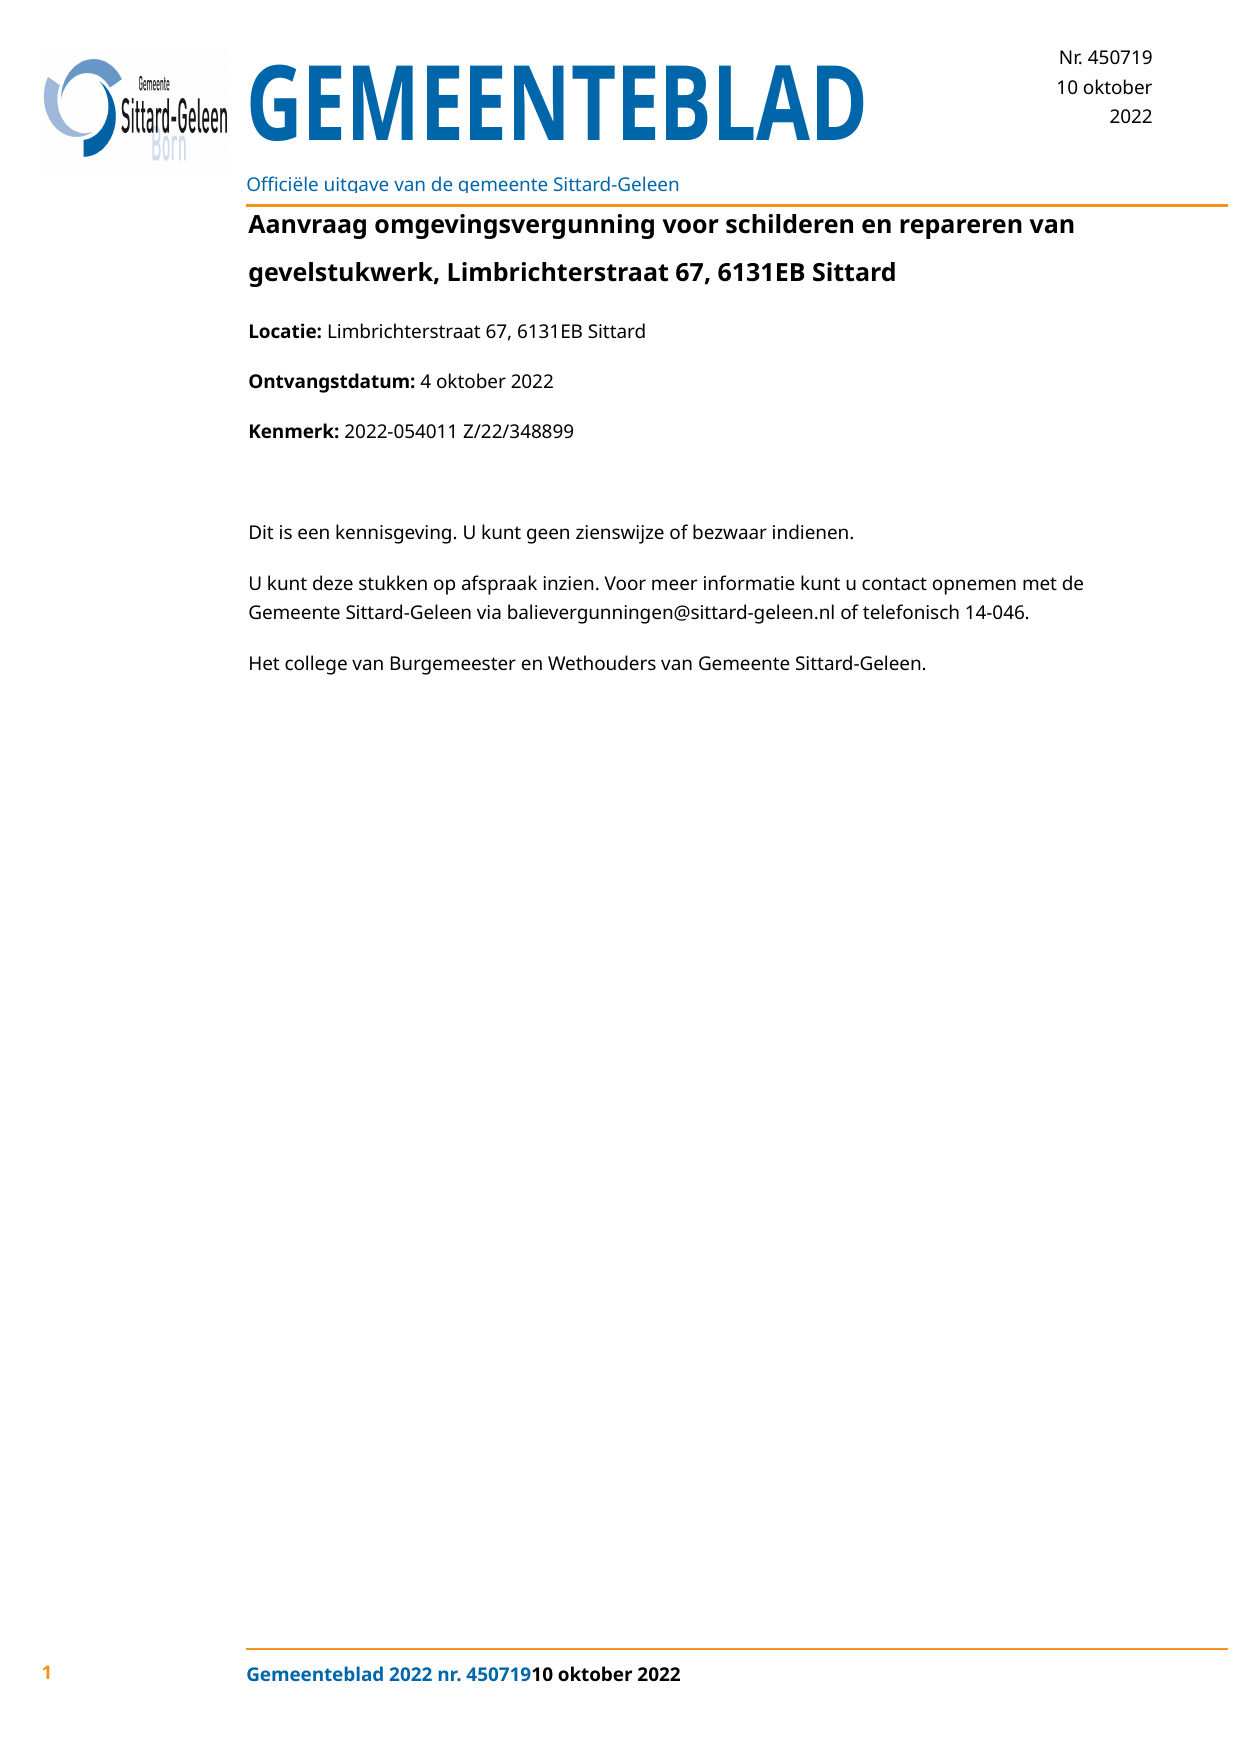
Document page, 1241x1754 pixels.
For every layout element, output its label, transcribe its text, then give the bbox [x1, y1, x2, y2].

text Aanvraag omgevingsvergunning voor schilderen en repareren van gevelstukwerk, Limbrichterstraat 67, 6131EB Sittard [248, 207, 1152, 288]
text U kunt deze stukken op afspraak inzien. Voor meer informatie kunt u contact opnemen met de Gemeente Sittard-Geleen via balievergunningen@sittard-geleen.nl of telefonisch 14-046. [248, 570, 1152, 625]
text Locatie: Limbrichterstraat 67, 6131EB Sittard [248, 318, 1152, 344]
text Kenmerk: 2022-054011 Z/22/348899 [248, 419, 1152, 444]
picture [41, 47, 231, 172]
text Dit is een kennisgeving. U kunt geen zienswijze of bezwaar indienen. [248, 519, 1152, 545]
text Ontvangstdatum: 4 oktober 2022 [248, 368, 1152, 394]
text Het college van Burgemeester en Wethouders van Gemeente Sittard-Geleen. [248, 650, 1152, 676]
